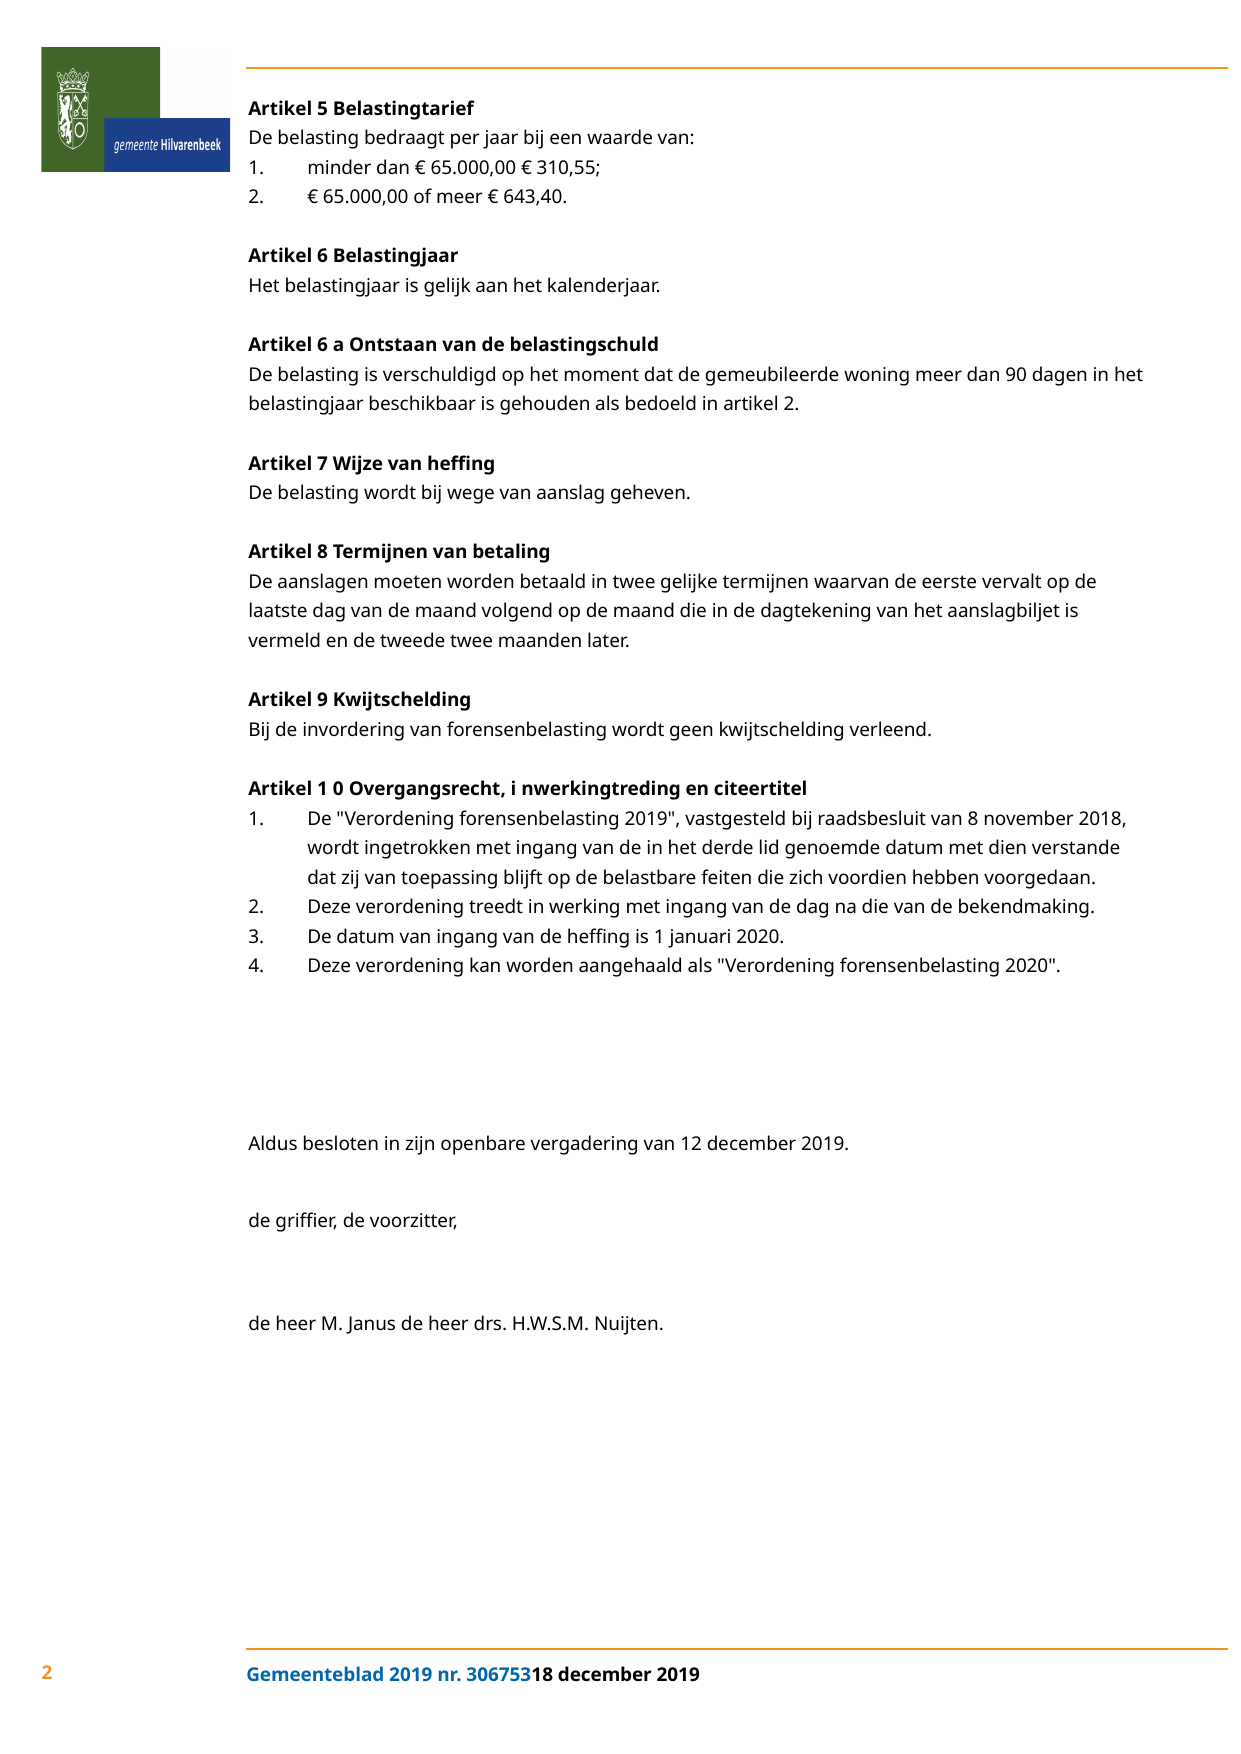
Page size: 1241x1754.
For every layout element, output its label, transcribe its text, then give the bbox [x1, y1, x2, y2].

text Artikel 5 Belastingtarief [248, 95, 1152, 121]
picture [41, 47, 231, 172]
list Deze verordening kan worden aangehaald als "Verordening forensenbelasting 2020". [248, 953, 1152, 978]
text De belasting bedraagt per jaar bij een waarde van: [248, 124, 1152, 150]
text de heer M. Janus de heer drs. H.W.S.M. Nuijten. [248, 1310, 1152, 1336]
text Artikel 1 0 Overgangsrecht, i nwerkingtreding en citeertitel [248, 775, 1152, 801]
text De aanslagen moeten worden betaald in twee gelijke termijnen waarvan de eerste vervalt op de laatste dag van de maand volgend op de maand die in de dagtekening van het aanslagbiljet is vermeld en de tweede twee maanden later. [248, 568, 1152, 653]
list Deze verordening treedt in werking met ingang van de dag na die van de bekendmaking. [248, 893, 1152, 919]
list De "Verordening forensenbelasting 2019", vastgesteld bij raadsbesluit van 8 november 2018, wordt ingetrokken met ingang van de in het derde lid genoemde datum met dien verstande dat zij van toepassing blijft op de belastbare feiten die zich voordien hebben voorgedaan. [248, 805, 1152, 890]
text Artikel 7 Wijze van heffing [248, 450, 1152, 476]
text Het belastingjaar is gelijk aan het kalenderjaar. [248, 272, 1152, 298]
text Artikel 6 a Ontstaan van de belastingschuld [248, 331, 1152, 357]
list De datum van ingang van de heffing is 1 januari 2020. [248, 923, 1152, 949]
text De belasting wordt bij wege van aanslag geheven. [248, 479, 1152, 505]
text Aldus besloten in zijn openbare vergadering van 12 december 2019. [248, 1130, 1152, 1156]
list € 65.000,00 of meer € 643,40. [248, 183, 1152, 209]
text De belasting is verschuldigd op het moment dat de gemeubileerde woning meer dan 90 dagen in het belastingjaar beschikbaar is gehouden als bedoeld in artikel 2. [248, 361, 1152, 416]
text de griffier, de voorzitter, [248, 1207, 1152, 1233]
text Artikel 8 Termijnen van betaling [248, 538, 1152, 564]
list minder dan € 65.000,00 € 310,55; [248, 154, 1152, 180]
text Bij de invordering van forensenbelasting wordt geen kwijtschelding verleend. [248, 716, 1152, 742]
text Artikel 9 Kwijtschelding [248, 686, 1152, 712]
text Artikel 6 Belastingjaar [248, 243, 1152, 268]
